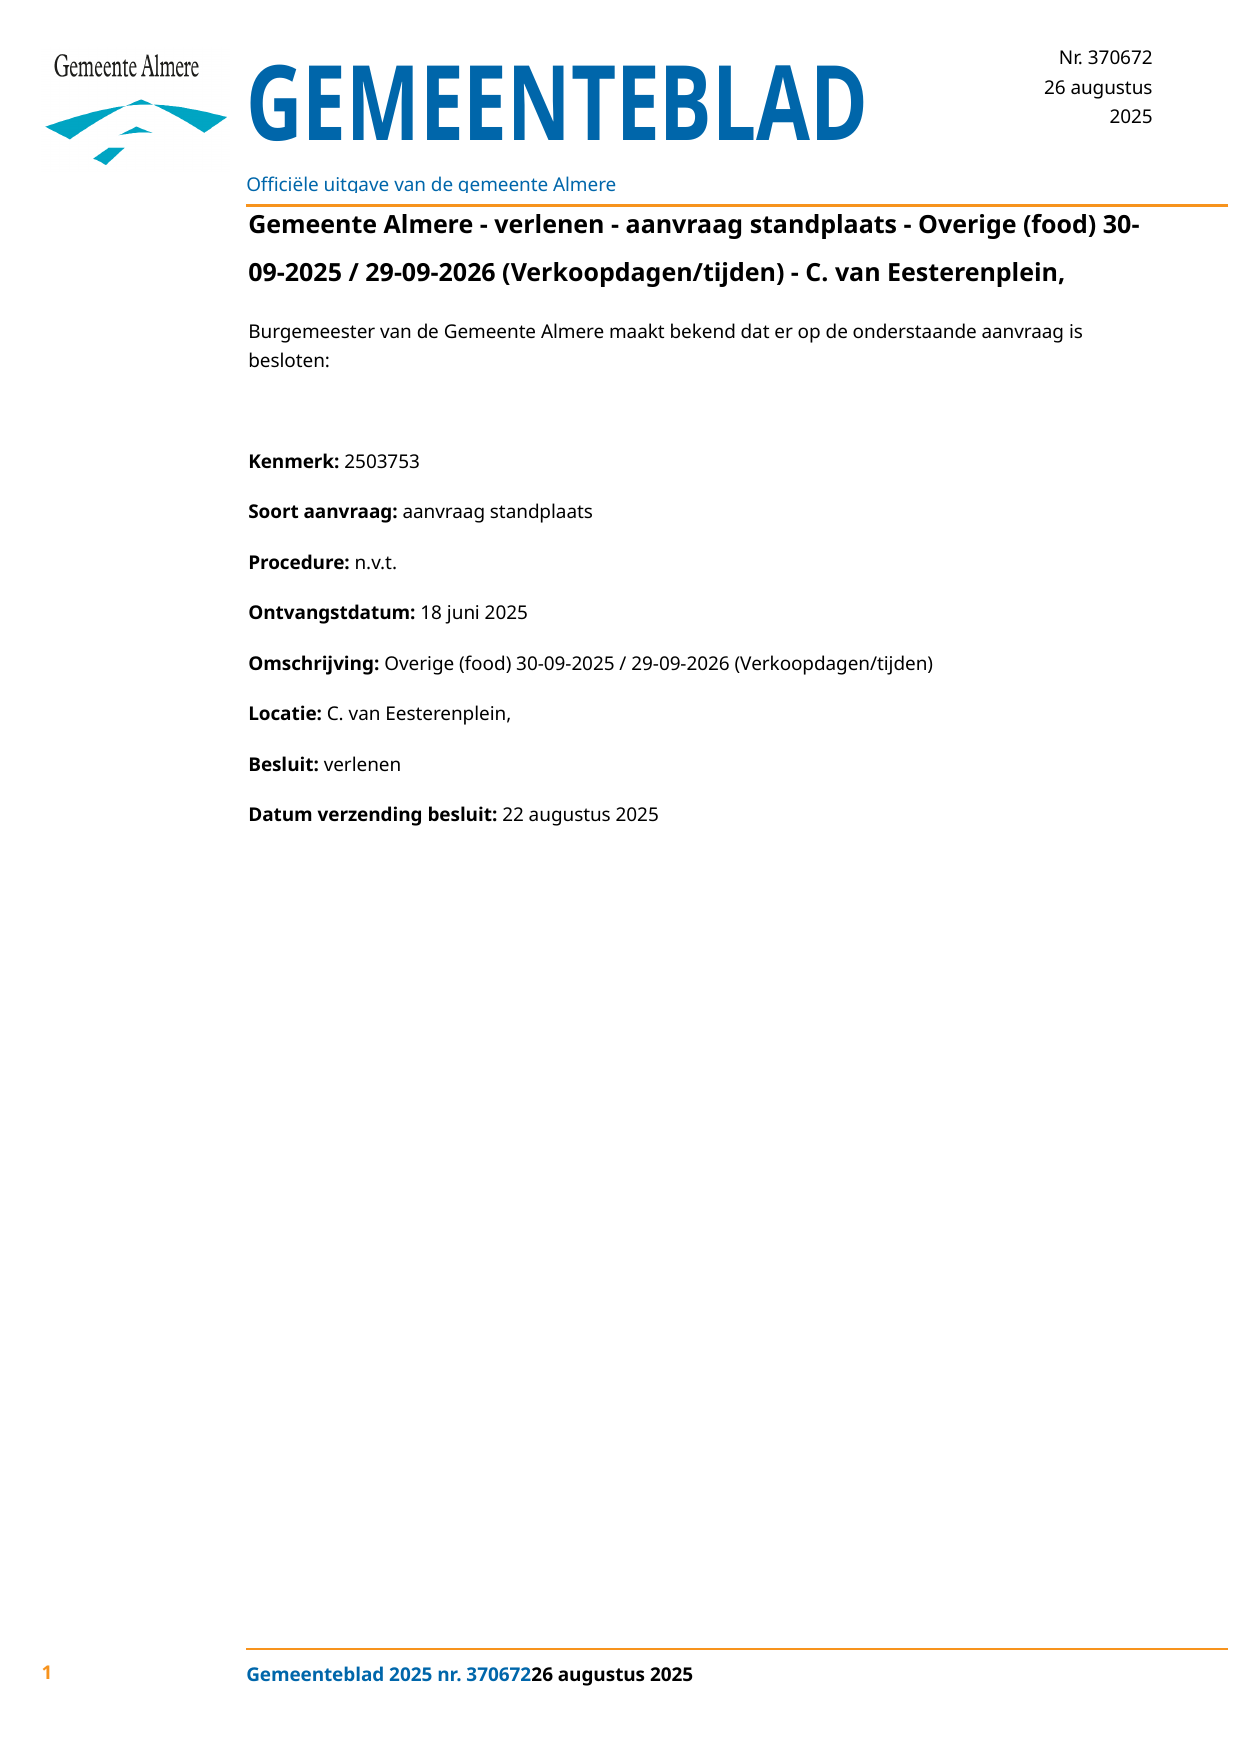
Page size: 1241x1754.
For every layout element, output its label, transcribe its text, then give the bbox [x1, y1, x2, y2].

text Gemeente Almere - verlenen - aanvraag standplaats - Overige (food) 30-09-2025 / 29-09-2026 (Verkoopdagen/tijden) - C. van Eesterenplein, [248, 207, 1152, 288]
text Procedure: n.v.t. [248, 549, 1152, 575]
text Kenmerk: 2503753 [248, 448, 1152, 474]
text Omschrijving: Overige (food) 30-09-2025 / 29-09-2026 (Verkoopdagen/tijden) [248, 650, 1152, 676]
text Locatie: C. van Eesterenplein, [248, 700, 1152, 726]
picture [41, 47, 231, 172]
text Ontvangstdatum: 18 juni 2025 [248, 599, 1152, 625]
text Burgemeester van de Gemeente Almere maakt bekend dat er op de onderstaande aanvraag is besloten: [248, 318, 1152, 373]
text Datum verzending besluit: 22 augustus 2025 [248, 801, 1152, 827]
text Soort aanvraag: aanvraag standplaats [248, 499, 1152, 524]
text Besluit: verlenen [248, 751, 1152, 777]
